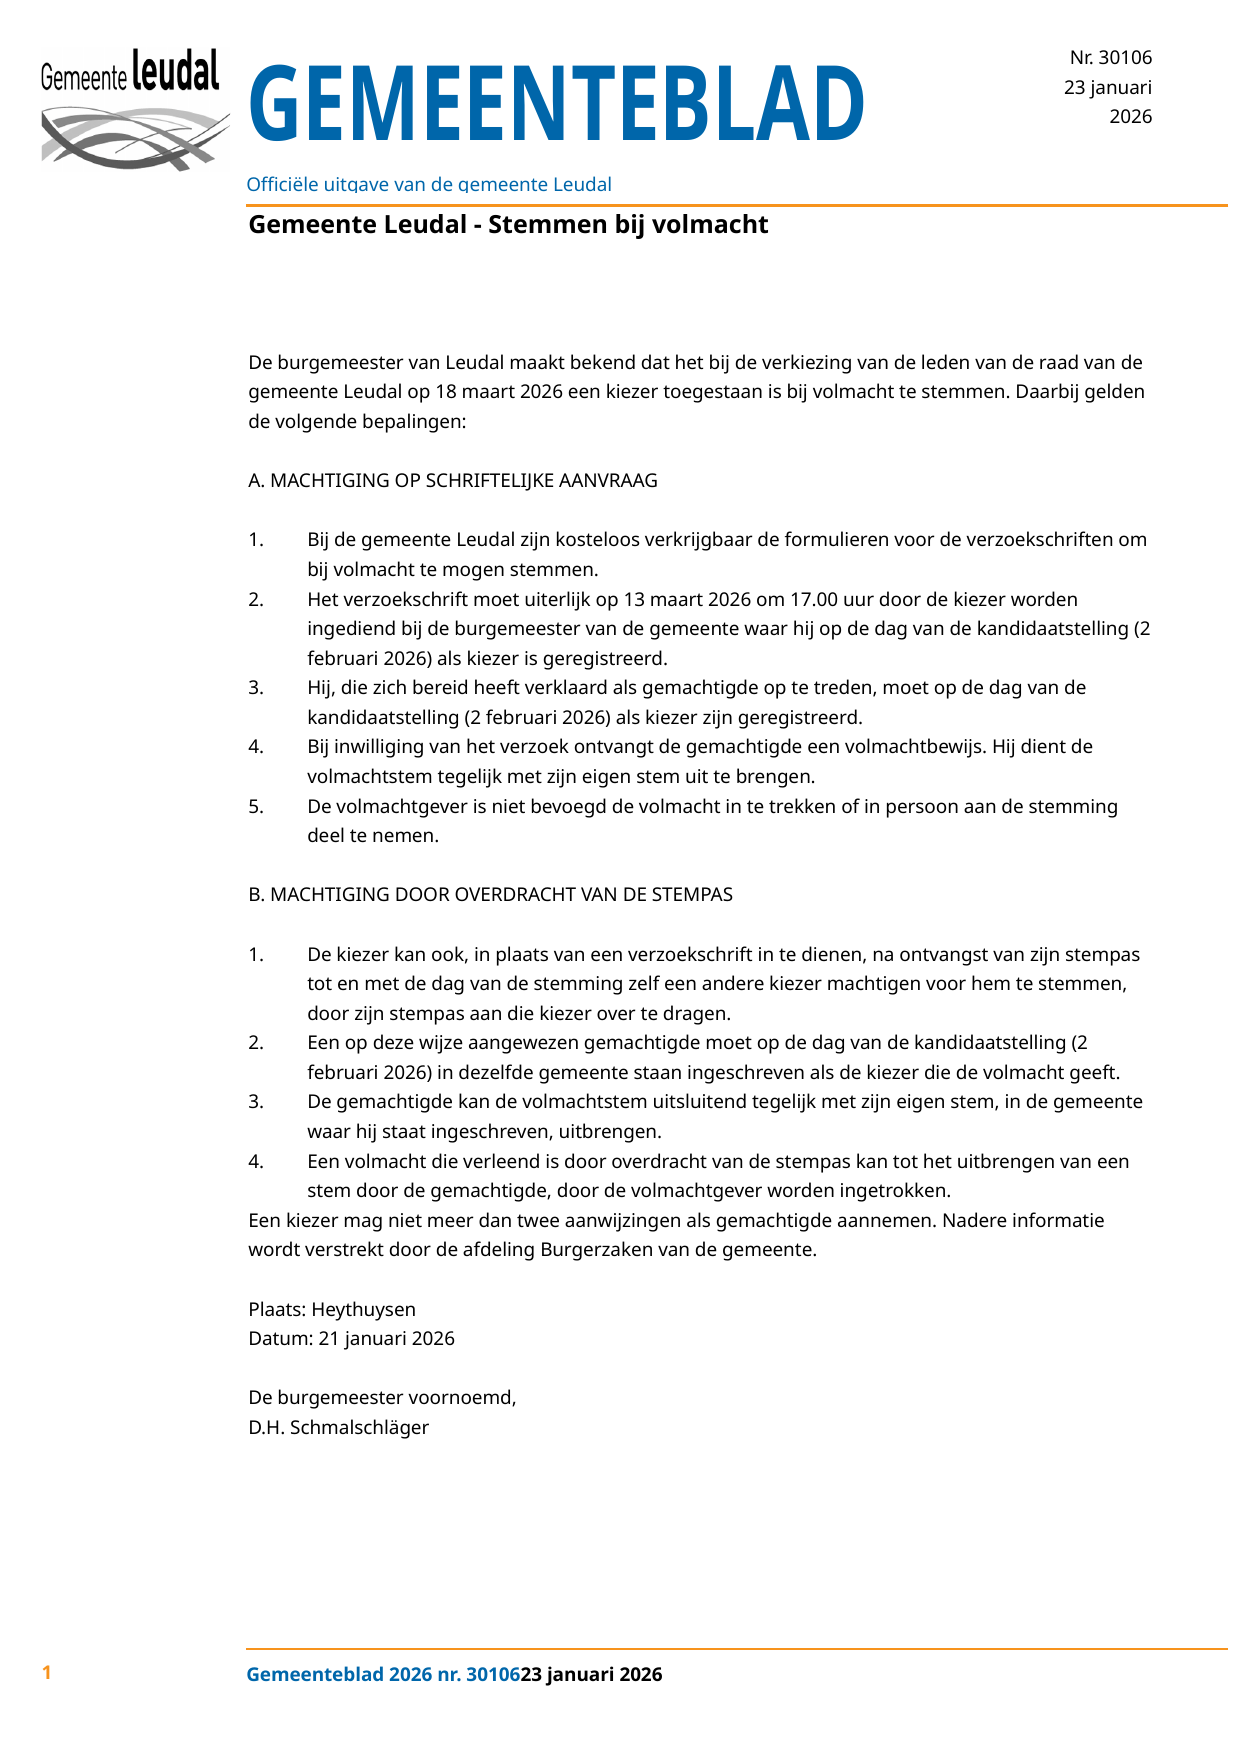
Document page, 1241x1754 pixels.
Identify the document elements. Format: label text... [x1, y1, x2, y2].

list De volmachtgever is niet bevoegd de volmacht in te trekken of in persoon aan de stemming deel te nemen. [248, 793, 1152, 848]
picture [41, 47, 231, 172]
list Bij de gemeente Leudal zijn kosteloos verkrijgbaar de formulieren voor de verzoekschriften om bij volmacht te mogen stemmen. [248, 527, 1152, 582]
text D.H. Schmalschläger [248, 1414, 1152, 1440]
text Gemeente Leudal - Stemmen bij volmacht [248, 207, 1152, 241]
text De burgemeester van Leudal maakt bekend dat het bij de verkiezing van de leden van de raad van de gemeente Leudal op 18 maart 2026 een kiezer toegestaan is bij volmacht te stemmen. Daarbij gelden de volgende bepalingen: [248, 349, 1152, 434]
list Hij, die zich bereid heeft verklaard als gemachtigde op te treden, moet op de dag van de kandidaatstelling (2 februari 2026) als kiezer zijn geregistreerd. [248, 674, 1152, 730]
text B. MACHTIGING DOOR OVERDRACHT VAN DE STEMPAS [248, 882, 1152, 907]
list De kiezer kan ook, in plaats van een verzoekschrift in te dienen, na ontvangst van zijn stempas tot en met de dag van de stemming zelf een andere kiezer machtigen voor hem te stemmen, door zijn stempas aan die kiezer over te dragen. [248, 941, 1152, 1026]
text Een kiezer mag niet meer dan twee aanwijzingen als gemachtigde aannemen. Nadere informatie wordt verstrekt door de afdeling Burgerzaken van de gemeente. [248, 1207, 1152, 1262]
list Een op deze wijze aangewezen gemachtigde moet op de dag van de kandidaatstelling (2 februari 2026) in dezelfde gemeente staan ingeschreven als de kiezer die de volmacht geeft. [248, 1029, 1152, 1085]
list De gemachtigde kan de volmachtstem uitsluitend tegelijk met zijn eigen stem, in de gemeente waar hij staat ingeschreven, uitbrengen. [248, 1089, 1152, 1144]
text A. MACHTIGING OP SCHRIFTELIJKE AANVRAAG [248, 467, 1152, 493]
list Bij inwilliging van het verzoek ontvangt de gemachtigde een volmachtbewijs. Hij dient de volmachtstem tegelijk met zijn eigen stem uit te brengen. [248, 734, 1152, 789]
list Een volmacht die verleend is door overdracht van de stempas kan tot het uitbrengen van een stem door de gemachtigde, door de volmachtgever worden ingetrokken. [248, 1148, 1152, 1203]
text De burgemeester voornoemd, [248, 1384, 1152, 1410]
text Datum: 21 januari 2026 [248, 1325, 1152, 1351]
text Plaats: Heythuysen [248, 1296, 1152, 1322]
list Het verzoekschrift moet uiterlijk op 13 maart 2026 om 17.00 uur door de kiezer worden ingediend bij de burgemeester van de gemeente waar hij op de dag van de kandidaatstelling (2 februari 2026) als kiezer is geregistreerd. [248, 586, 1152, 671]
